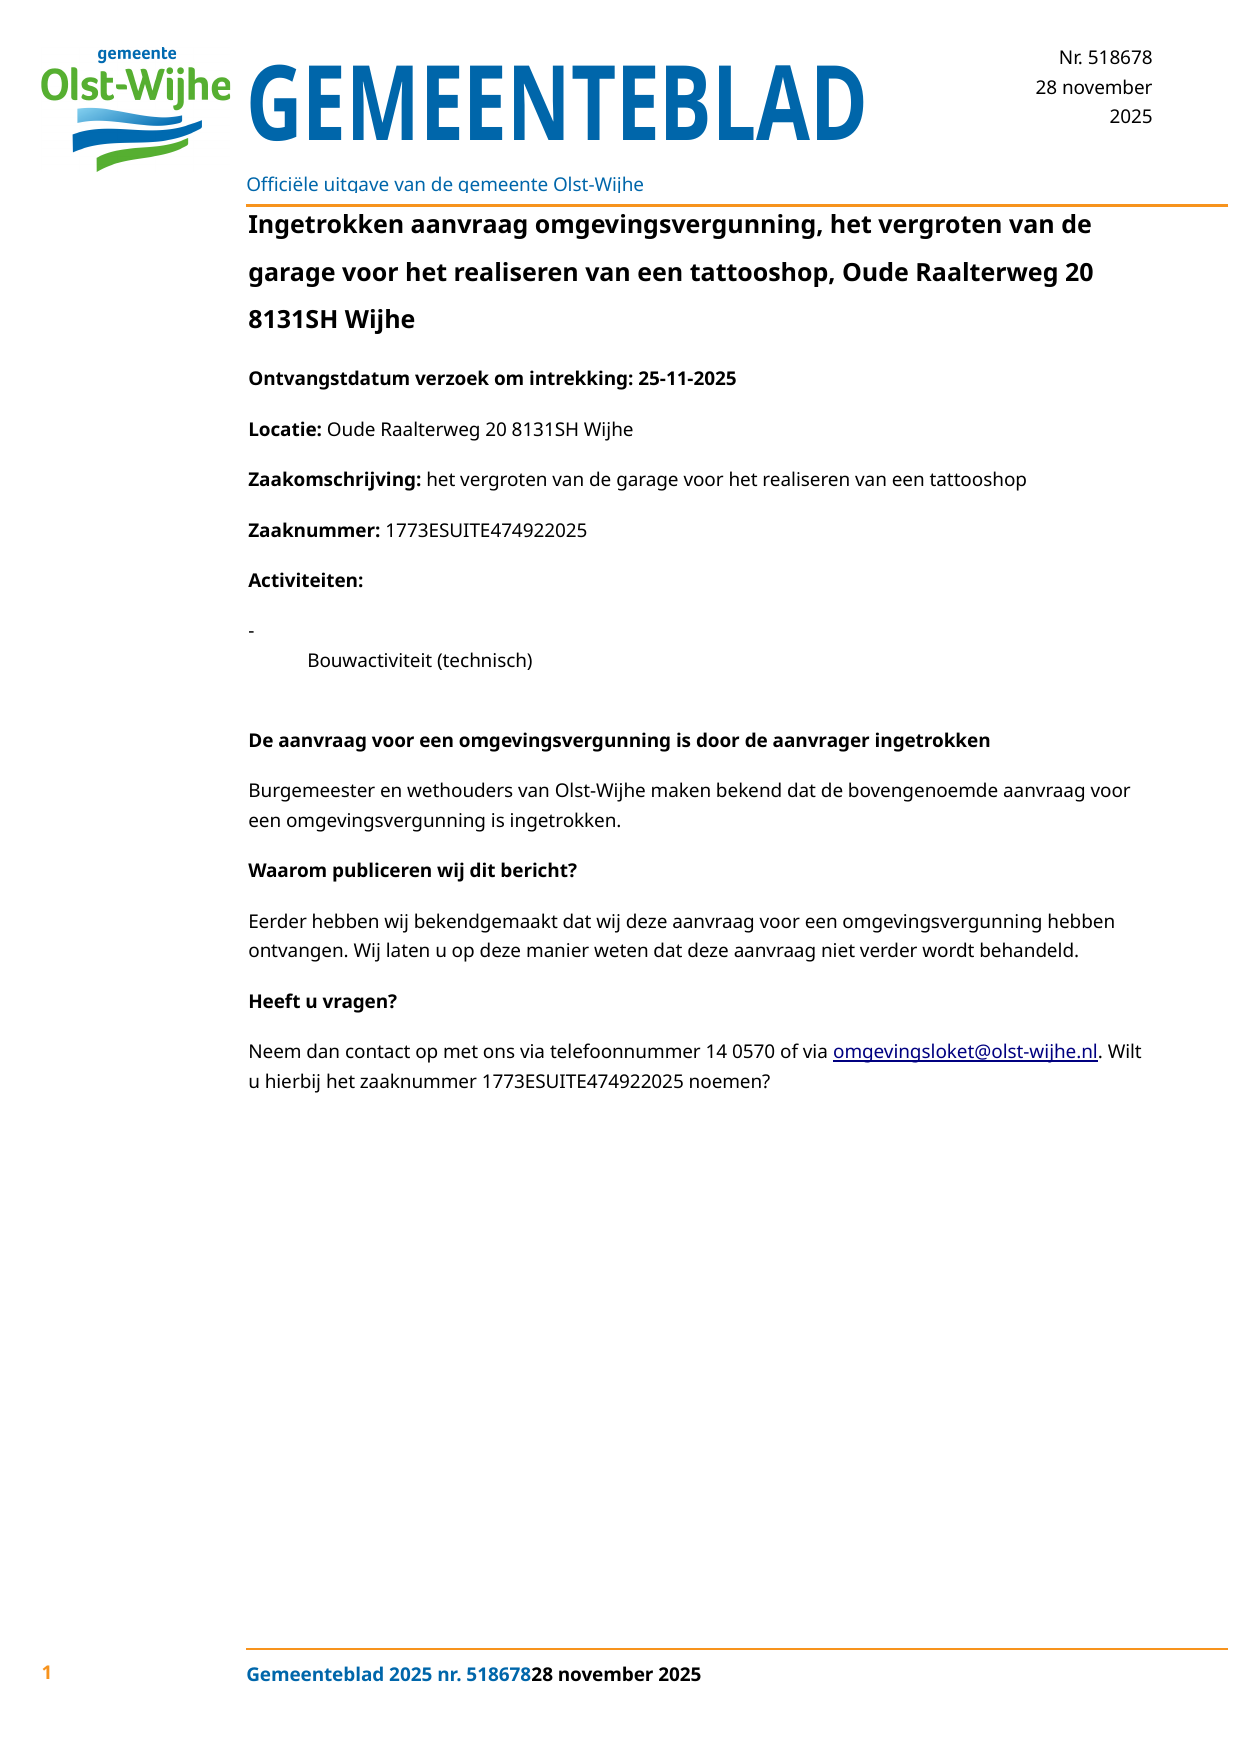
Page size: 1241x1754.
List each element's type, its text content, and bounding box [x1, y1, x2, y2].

text Zaakomschrijving: het vergroten van de garage voor het realiseren van een tattooshop [248, 466, 1152, 492]
text Ingetrokken aanvraag omgevingsvergunning, het vergroten van de garage voor het realiseren van een tattooshop, Oude Raalterweg 20 8131SH Wijhe [248, 207, 1152, 336]
text Zaaknummer: 1773ESUITE474922025 [248, 517, 1152, 542]
text Waarom publiceren wij dit bericht? [248, 858, 1152, 883]
text Neem dan contact op met ons via telefoonnummer 14 0570 of via omgevingsloket@olst-wijhe.nl. Wilt u hierbij het zaaknummer 1773ESUITE474922025 noemen? [248, 1038, 1152, 1094]
text Heeft u vragen? [248, 988, 1152, 1014]
picture [41, 47, 231, 172]
text Ontvangstdatum verzoek om intrekking: 25-11-2025 [248, 366, 1152, 391]
text Locatie: Oude Raalterweg 20 8131SH Wijhe [248, 416, 1152, 442]
text De aanvraag voor een omgevingsvergunning is door de aanvrager ingetrokken [248, 727, 1152, 753]
text Burgemeester en wethouders van Olst-Wijhe maken bekend dat de bovengenoemde aanvraag voor een omgevingsvergunning is ingetrokken. [248, 778, 1152, 833]
text Activiteiten: [248, 567, 1152, 593]
text Eerder hebben wij bekendgemaakt dat wij deze aanvraag voor een omgevingsvergunning hebben ontvangen. Wij laten u op deze manier weten dat deze aanvraag niet verder wordt behandeld. [248, 908, 1152, 963]
list Bouwactiviteit (technisch) [248, 647, 1152, 673]
